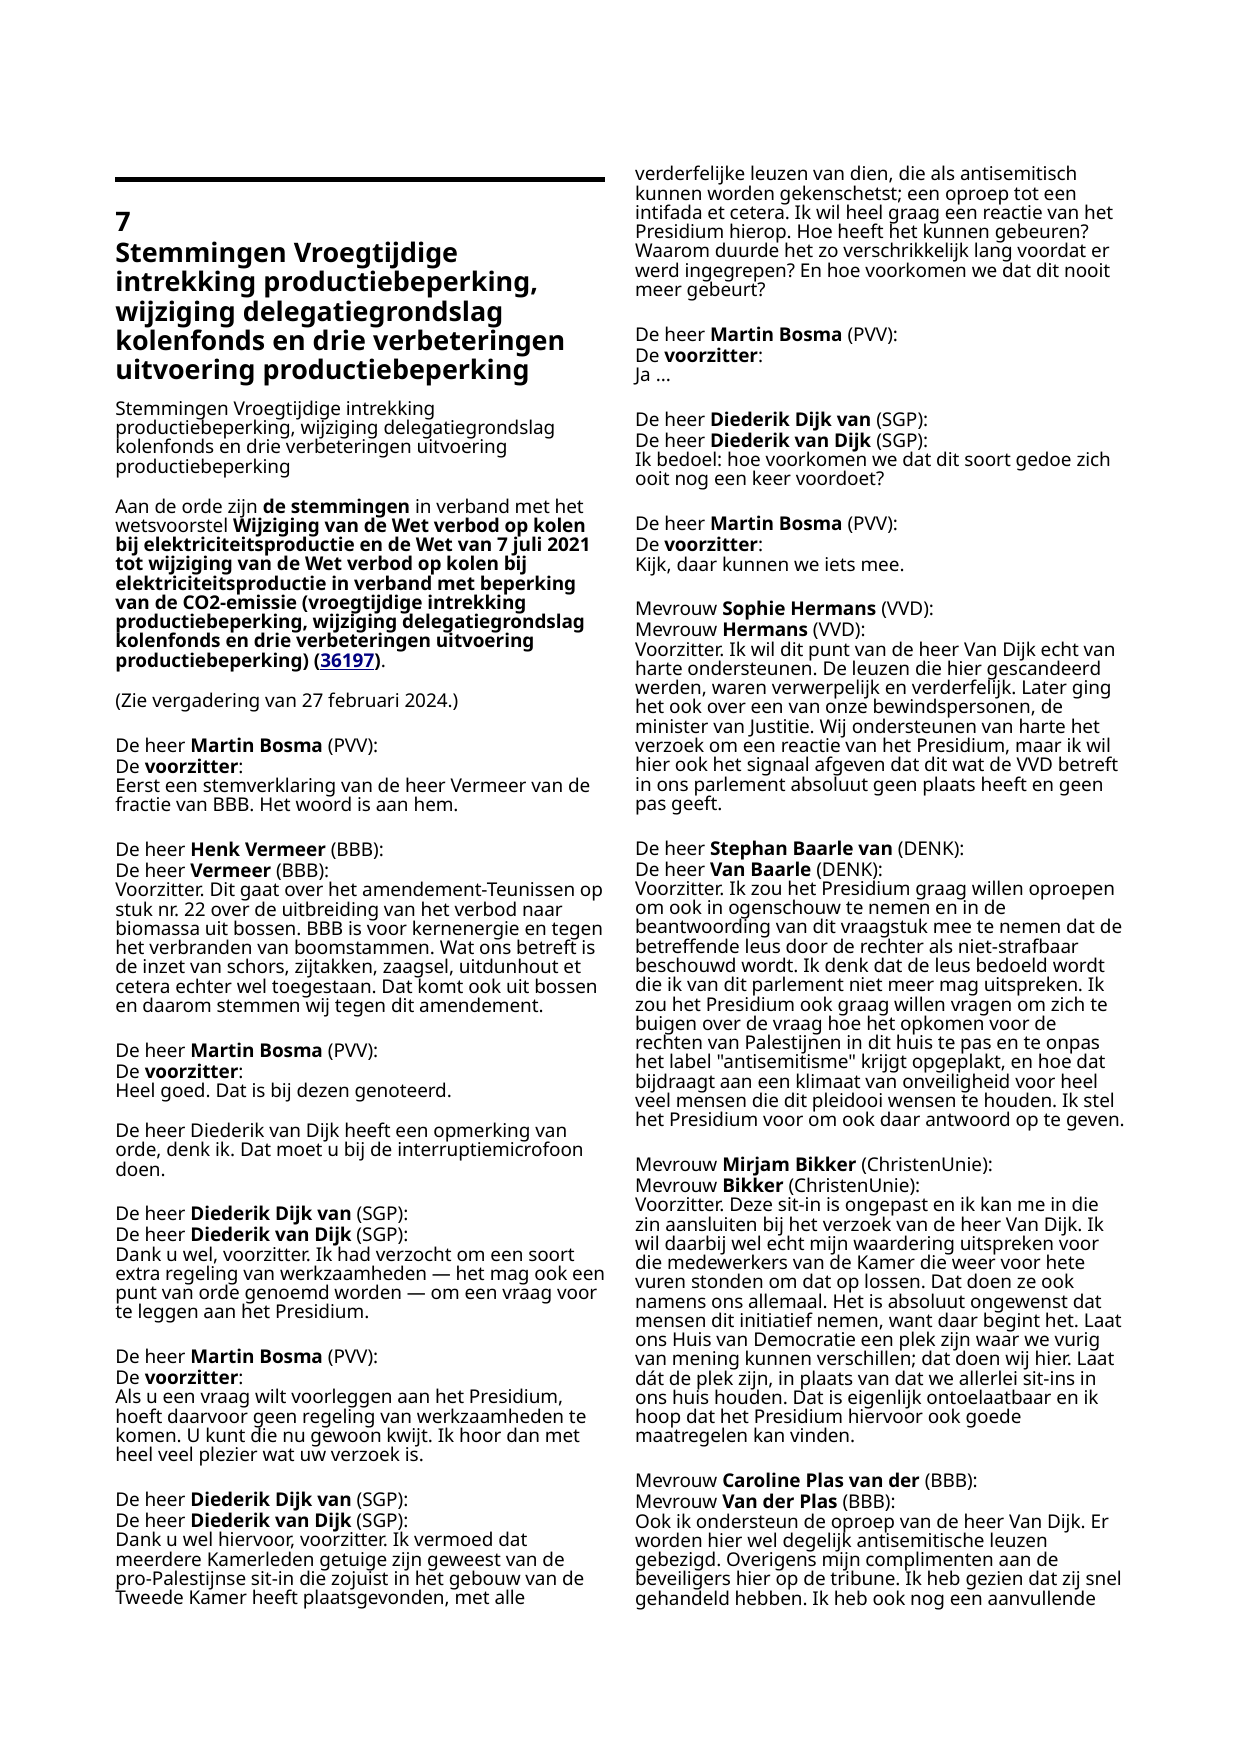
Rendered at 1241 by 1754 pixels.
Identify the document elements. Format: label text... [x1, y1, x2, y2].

text De voorzitter: [635, 536, 1125, 556]
text De heer Vermeer (BBB): [115, 862, 605, 881]
text Heel goed. Dat is bij dezen genoteerd. [115, 1082, 605, 1101]
text Mevrouw Mirjam Bikker (ChristenUnie): [635, 1151, 1125, 1177]
text Aan de orde zijn de stemmingen in verband met het wetsvoorstel Wijziging van de Wet verbod op kolen bij elektriciteitsproductie en de Wet van 7 juli 2021 tot wijziging van de Wet verbod op kolen bij elektriciteitsproductie in verband met beperking van de CO2-emissie (vroegtijdige intrekking productiebeperking, wijziging delegatiegrondslag kolenfonds en drie verbeteringen uitvoering productiebeperking) (36197). [115, 498, 605, 671]
text De voorzitter: [635, 347, 1125, 366]
text De heer Diederik Dijk van (SGP): [635, 406, 1125, 432]
text Ook ik ondersteun de oproep van de heer Van Dijk. Er worden hier wel degelijk antisemitische leuzen gebezigd. Overigens mijn complimenten aan de beveiligers hier op de tribune. Ik heb gezien dat zij snel gehandeld hebben. Ik heb ook nog een aanvullende [635, 1513, 1125, 1609]
text Ja ... [635, 366, 1125, 385]
text Mevrouw Caroline Plas van der (BBB): [635, 1468, 1125, 1493]
text De heer Martin Bosma (PVV): [115, 1037, 605, 1063]
text Voorzitter. Dit gaat over het amendement-Teunissen op stuk nr. 22 over de uitbreiding van het verbod naar biomassa uit bossen. BBB is voor kernenergie en tegen het verbranden van boomstammen. Wat ons betreft is de inzet van schors, zijtakken, zaagsel, uitdunhout et cetera echter wel toegestaan. Dat komt ook uit bossen en daarom stemmen wij tegen dit amendement. [115, 881, 605, 1016]
text Mevrouw Van der Plas (BBB): [635, 1493, 1125, 1513]
text 7 [115, 203, 605, 239]
text Voorzitter. Ik wil dit punt van de heer Van Dijk echt van harte ondersteunen. De leuzen die hier gescandeerd werden, waren verwerpelijk en verderfelijk. Later ging het ook over een van onze bewindspersonen, de minister van Justitie. Wij ondersteunen van harte het verzoek om een reactie van het Presidium, maar ik wil hier ook het signaal afgeven dat dit wat de VVD betreft in ons parlement absoluut geen plaats heeft en geen pas geeft. [635, 641, 1125, 814]
text Dank u wel, voorzitter. Ik had verzocht om een soort extra regeling van werkzaamheden — het mag ook een punt van orde genoemd worden — om een vraag voor te leggen aan het Presidium. [115, 1246, 605, 1323]
text De heer Martin Bosma (PVV): [635, 321, 1125, 347]
text Ik bedoel: hoe voorkomen we dat dit soort gedoe zich ooit nog een keer voordoet? [635, 451, 1125, 490]
text De heer Stephan Baarle van (DENK): [635, 835, 1125, 861]
text De voorzitter: [115, 758, 605, 777]
text Voorzitter. Deze sit-in is ongepast en ik kan me in die zin aansluiten bij het verzoek van de heer Van Dijk. Ik wil daarbij wel echt mijn waardering uitspreken voor die medewerkers van de Kamer die weer voor hete vuren stonden om dat op lossen. Dat doen ze ook namens ons allemaal. Het is absoluut ongewenst dat mensen dit initiatief nemen, want daar begint het. Laat ons Huis van Democratie een plek zijn waar we vurig van mening kunnen verschillen; dat doen wij hier. Laat dát de plek zijn, in plaats van dat we allerlei sit-ins in ons huis houden. Dat is eigenlijk ontoelaatbaar en ik hoop dat het Presidium hiervoor ook goede maatregelen kan vinden. [635, 1196, 1125, 1447]
text De heer Diederik Dijk van (SGP): [115, 1201, 605, 1226]
text De heer Diederik van Dijk heeft een opmerking van orde, denk ik. Dat moet u bij de interruptiemicrofoon doen. [115, 1122, 605, 1180]
text verderfelijke leuzen van dien, die als antisemitisch kunnen worden gekenschetst; een oproep tot een intifada et cetera. Ik wil heel graag een reactie van het Presidium hierop. Hoe heeft het kunnen gebeuren? Waarom duurde het zo verschrikkelijk lang voordat er werd ingegrepen? En hoe voorkomen we dat dit nooit meer gebeurt? [635, 165, 1125, 300]
text Stemmingen Vroegtijdige intrekking productiebeperking, wijziging delegatiegrondslag kolenfonds en drie verbeteringen uitvoering productiebeperking [115, 239, 605, 400]
text De voorzitter: [115, 1369, 605, 1388]
text Als u een vraag wilt voorleggen aan het Presidium, hoeft daarvoor geen regeling van werkzaamheden te komen. U kunt die nu gewoon kwijt. Ik hoor dan met heel veel plezier wat uw verzoek is. [115, 1388, 605, 1466]
text De heer Henk Vermeer (BBB): [115, 836, 605, 862]
text Mevrouw Sophie Hermans (VVD): [635, 596, 1125, 621]
text Kijk, daar kunnen we iets mee. [635, 556, 1125, 575]
text De heer Diederik van Dijk (SGP): [635, 432, 1125, 451]
text De heer Van Baarle (DENK): [635, 861, 1125, 880]
text De heer Martin Bosma (PVV): [635, 511, 1125, 536]
text Voorzitter. Ik zou het Presidium graag willen oproepen om ook in ogenschouw te nemen en in de beantwoording van dit vraagstuk mee te nemen dat de betreffende leus door de rechter als niet-strafbaar beschouwd wordt. Ik denk dat de leus bedoeld wordt die ik van dit parlement niet meer mag uitspreken. Ik zou het Presidium ook graag willen vragen om zich te buigen over de vraag hoe het opkomen voor de rechten van Palestijnen in dit huis te pas en te onpas het label "antisemitisme" krijgt opgeplakt, en hoe dat bijdraagt aan een klimaat van onveiligheid voor heel veel mensen die dit pleidooi wensen te houden. Ik stel het Presidium voor om ook daar antwoord op te geven. [635, 880, 1125, 1130]
text Mevrouw Hermans (VVD): [635, 621, 1125, 641]
text Eerst een stemverklaring van de heer Vermeer van de fractie van BBB. Het woord is aan hem. [115, 777, 605, 815]
text Stemmingen Vroegtijdige intrekking productiebeperking, wijziging delegatiegrondslag kolenfonds en drie verbeteringen uitvoering productiebeperking [115, 400, 605, 477]
text Mevrouw Bikker (ChristenUnie): [635, 1177, 1125, 1196]
text Dank u wel hiervoor, voorzitter. Ik vermoed dat meerdere Kamerleden getuige zijn geweest van de pro-Palestijnse sit-in die zojuist in het gebouw van de Tweede Kamer heeft plaatsgevonden, met alle [115, 1531, 605, 1608]
text De heer Diederik van Dijk (SGP): [115, 1512, 605, 1531]
text De heer Martin Bosma (PVV): [115, 732, 605, 758]
text De heer Diederik van Dijk (SGP): [115, 1226, 605, 1246]
text De voorzitter: [115, 1063, 605, 1082]
text De heer Martin Bosma (PVV): [115, 1343, 605, 1369]
text (Zie vergadering van 27 februari 2024.) [115, 692, 605, 711]
text De heer Diederik Dijk van (SGP): [115, 1486, 605, 1512]
